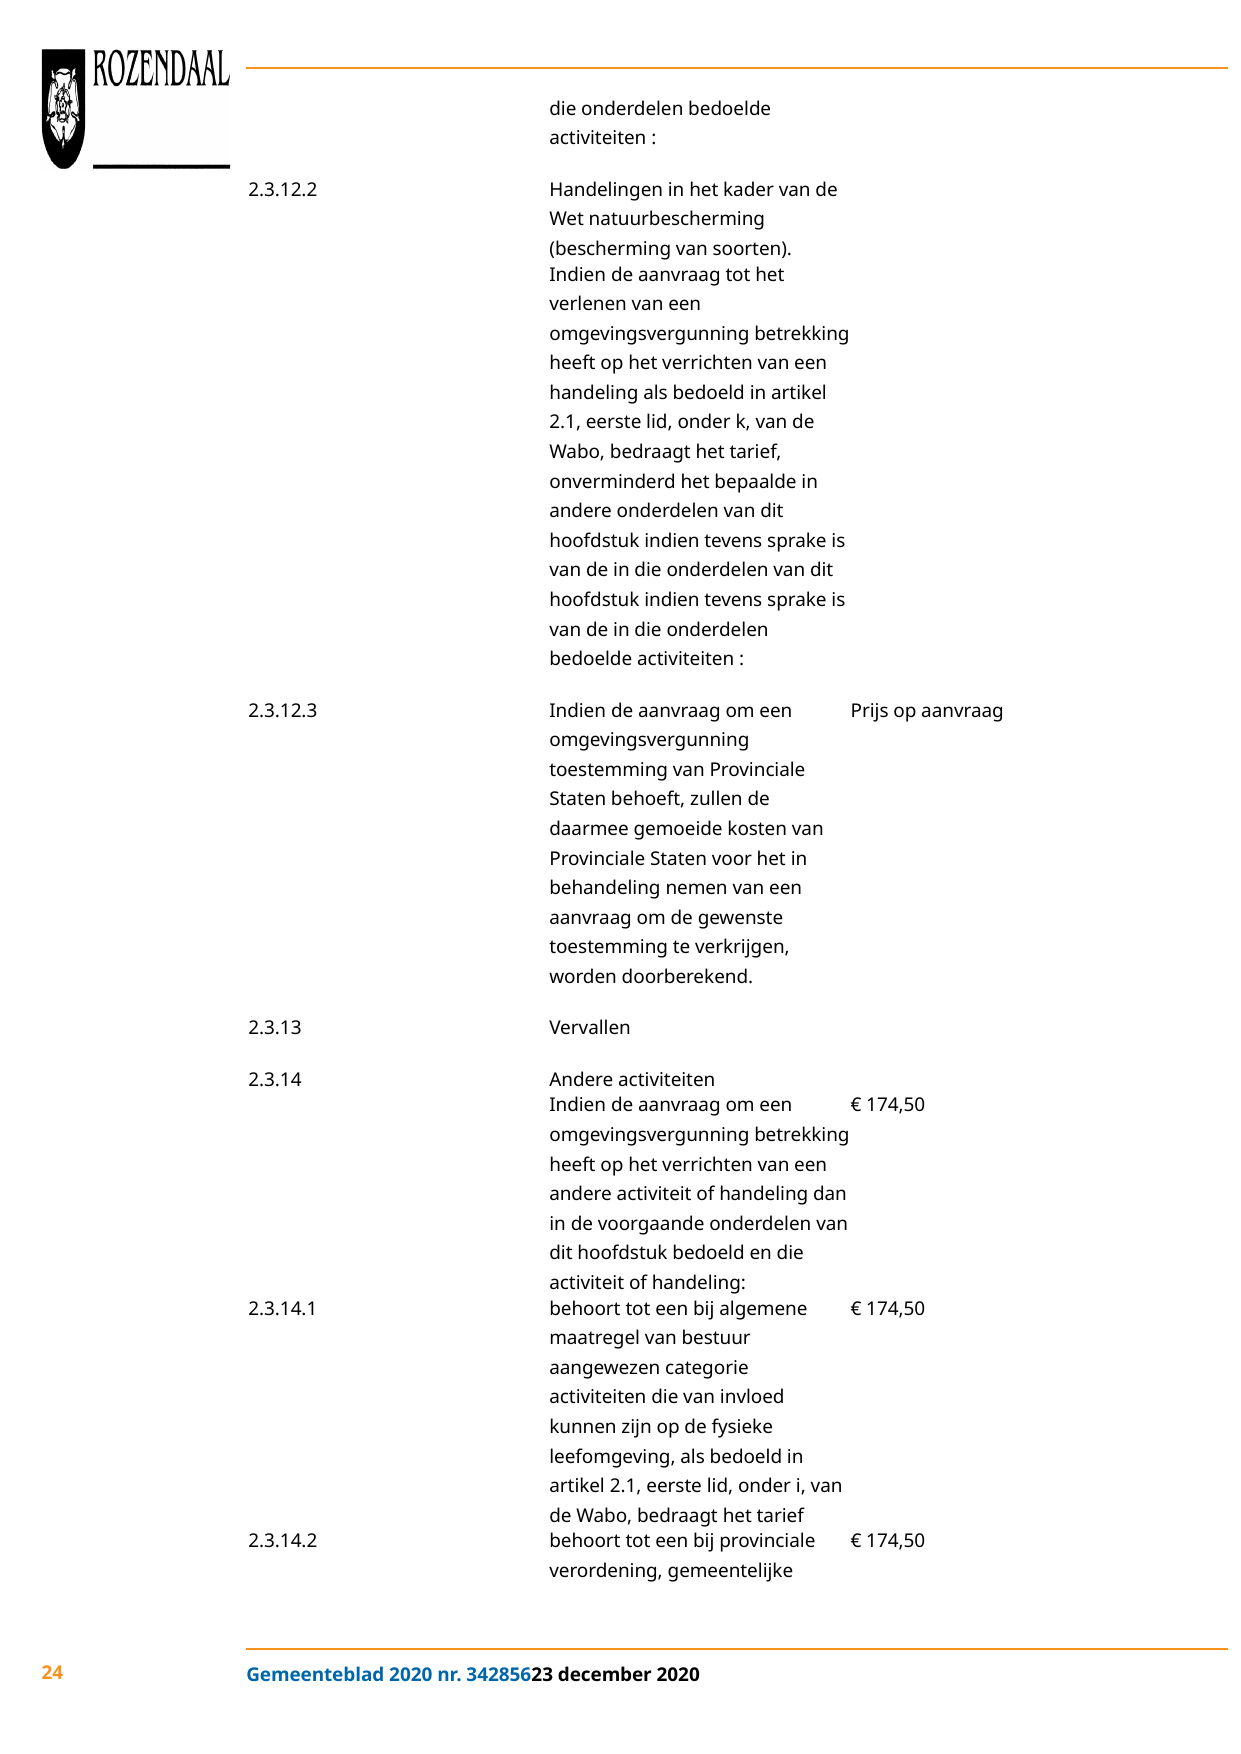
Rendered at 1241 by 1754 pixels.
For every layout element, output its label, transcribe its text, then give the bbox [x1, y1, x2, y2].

table_cell [549, 1040, 850, 1066]
table_cell [850, 261, 1152, 671]
table_cell € 174,50 [850, 1092, 1152, 1295]
table_cell Vervallen [549, 1015, 850, 1040]
picture [41, 47, 231, 172]
table_cell € 174,50 [850, 1528, 1152, 1583]
table_cell die onderdelen bedoelde activiteiten : [549, 95, 850, 150]
table_cell 2.3.12.2 [248, 176, 549, 261]
table_cell [850, 150, 1152, 176]
table_cell [248, 150, 549, 176]
table_cell 2.3.14.1 [248, 1295, 549, 1528]
table_cell [248, 1040, 549, 1066]
table_cell [850, 989, 1152, 1014]
table_cell [248, 1092, 549, 1295]
table_cell [850, 1015, 1152, 1040]
table_cell Indien de aanvraag tot het verlenen van een omgevingsvergunning betrekking heeft op het verrichten van een handeling als bedoeld in artikel 2.1, eerste lid, onder k, van de Wabo, bedraagt het tarief, onverminderd het bepaalde in andere onderdelen van dit hoofdstuk indien tevens sprake is van de in die onderdelen van dit hoofdstuk indien tevens sprake is van de in die onderdelen bedoelde activiteiten : [549, 261, 850, 671]
table_cell Handelingen in het kader van de Wet natuurbescherming (bescherming van soorten). [549, 176, 850, 261]
table_cell 2.3.12.3 [248, 697, 549, 989]
table_cell 2.3.14 [248, 1066, 549, 1092]
table_cell € 174,50 [850, 1295, 1152, 1528]
table_cell Indien de aanvraag om een omgevingsvergunning toestemming van Provinciale Staten behoeft, zullen de daarmee gemoeide kosten van Provinciale Staten voor het in behandeling nemen van een aanvraag om de gewenste toestemming te verkrijgen, worden doorberekend. [549, 697, 850, 989]
table_cell [850, 1066, 1152, 1092]
table_cell Prijs op aanvraag [850, 697, 1152, 989]
table_cell [248, 95, 549, 150]
table_cell [549, 671, 850, 697]
table_cell [850, 176, 1152, 261]
table_cell [850, 95, 1152, 150]
table_cell [850, 1040, 1152, 1066]
table_cell [549, 150, 850, 176]
table_cell Indien de aanvraag om een omgevingsvergunning betrekking heeft op het verrichten van een andere activiteit of handeling dan in de voorgaande onderdelen van dit hoofdstuk bedoeld en die activiteit of handeling: [549, 1092, 850, 1295]
table_cell behoort tot een bij provinciale verordening, gemeentelijke [549, 1528, 850, 1583]
table_cell [248, 989, 549, 1014]
table_cell 2.3.14.2 [248, 1528, 549, 1583]
table_cell [549, 989, 850, 1014]
table_cell 2.3.13 [248, 1015, 549, 1040]
table_cell behoort tot een bij algemene maatregel van bestuur aangewezen categorie activiteiten die van invloed kunnen zijn op de fysieke leefomgeving, als bedoeld in artikel 2.1, eerste lid, onder i, van de Wabo, bedraagt het tarief [549, 1295, 850, 1528]
table_cell [850, 671, 1152, 697]
table_cell [248, 261, 549, 671]
table_cell [248, 671, 549, 697]
table_cell Andere activiteiten [549, 1066, 850, 1092]
